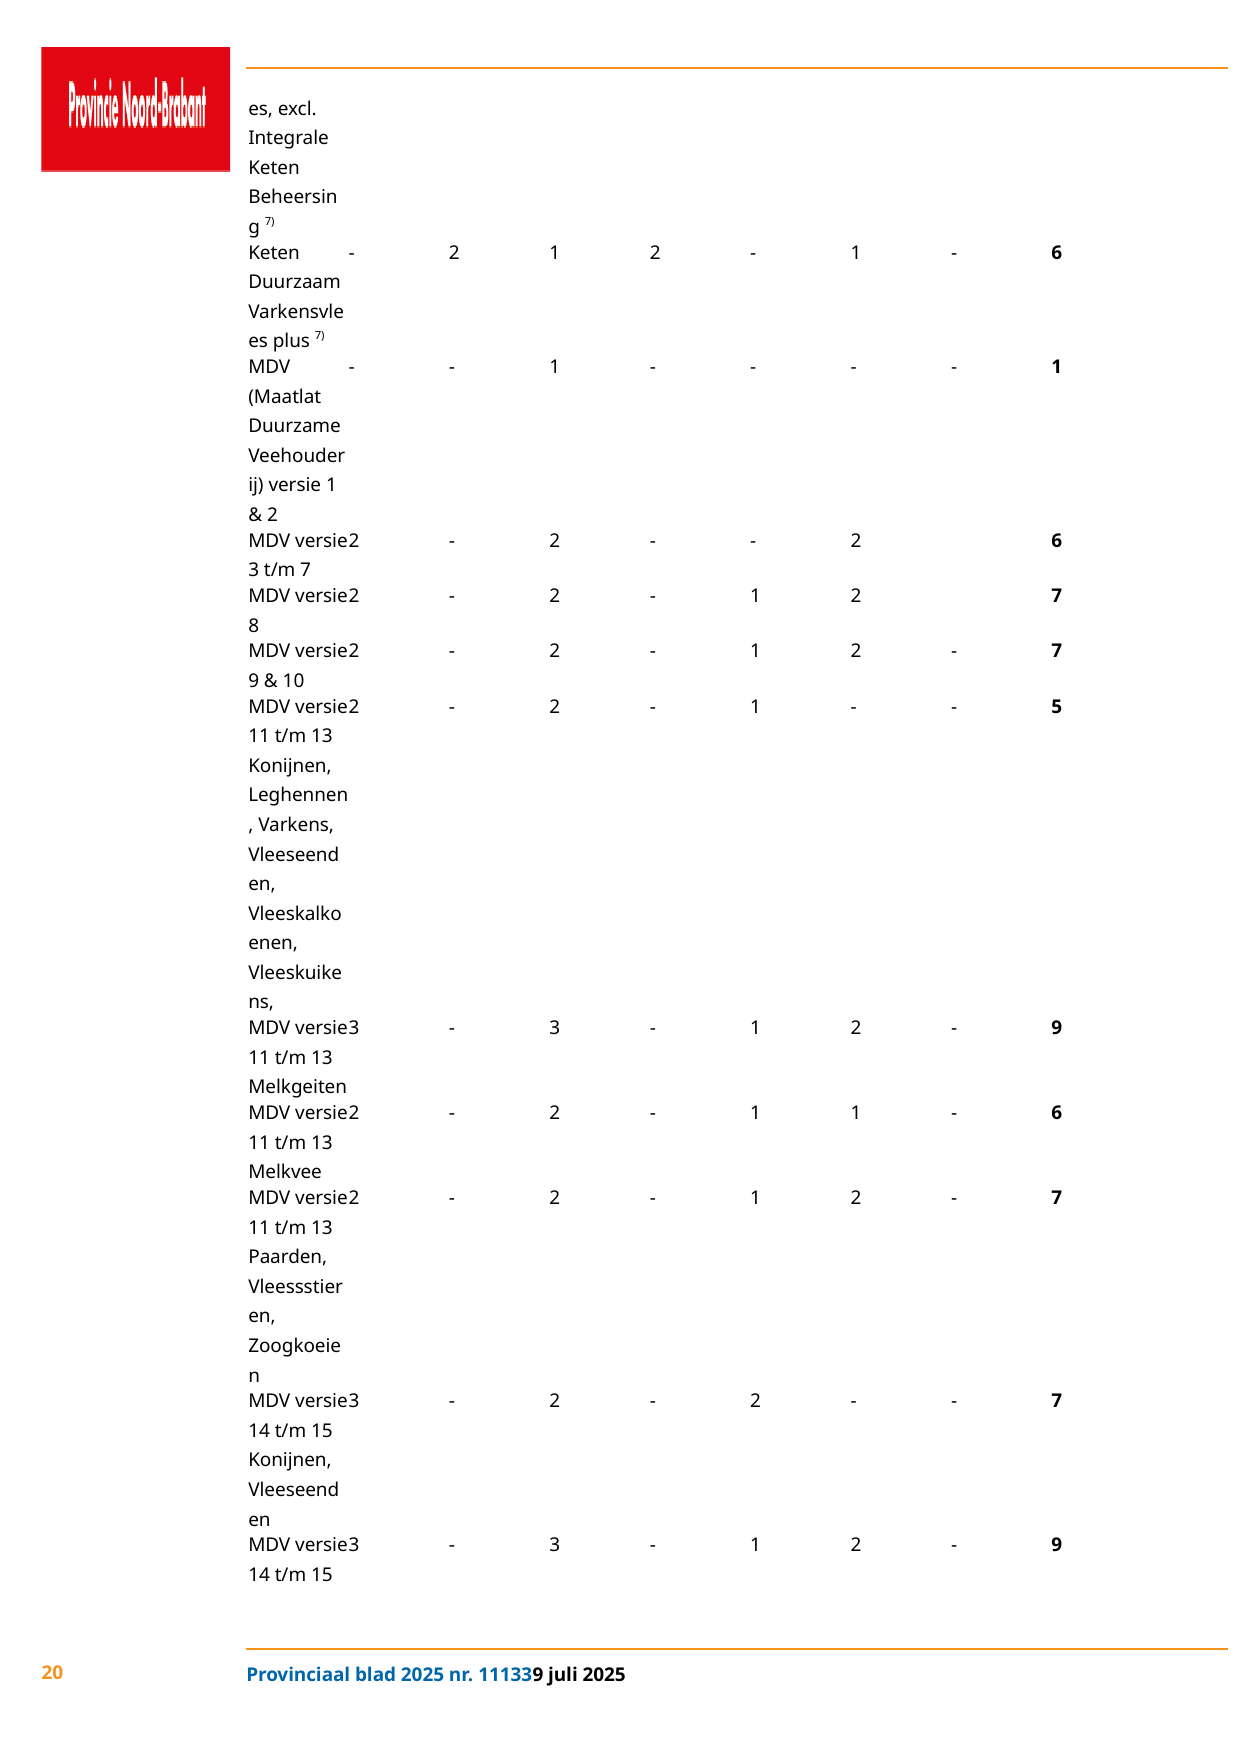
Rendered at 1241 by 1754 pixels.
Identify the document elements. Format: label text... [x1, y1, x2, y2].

table_cell 2 [348, 1099, 449, 1184]
table_cell - [449, 1388, 549, 1532]
table_cell 2 [549, 638, 649, 693]
table_cell 7 [1051, 1184, 1152, 1387]
table_cell 1 [549, 239, 649, 353]
table_cell - [449, 693, 549, 1014]
table_cell 1 [750, 582, 850, 638]
table_cell - [650, 582, 750, 638]
table_cell 6 [1051, 239, 1152, 353]
table_cell 5 [1051, 693, 1152, 1014]
table_cell - [348, 239, 449, 353]
table_cell - [951, 693, 1051, 1014]
table_cell MDV versie 11 t/m 13 Melkvee [248, 1099, 348, 1184]
table_cell 1 [750, 693, 850, 1014]
table_cell MDV versie 9 & 10 [248, 638, 348, 693]
table_cell - [650, 1184, 750, 1387]
table_cell - [850, 95, 951, 239]
table_cell MDV versie 11 t/m 13 Melkgeiten [248, 1015, 348, 1099]
table_cell 1 [1051, 353, 1152, 527]
table_cell 9 [1051, 1015, 1152, 1099]
table_cell MDV versie 11 t/m 13 Konijnen, Leghennen, Varkens, Vleeseenden, Vleeskalkoenen, Vleeskuikens, [248, 693, 348, 1014]
table_cell - [650, 693, 750, 1014]
table_cell MDV versie 11 t/m 13 Paarden, Vleessstieren, Zoogkoeien [248, 1184, 348, 1387]
table_cell 2 [850, 1015, 951, 1099]
table_cell 2 [549, 1099, 649, 1184]
table_cell - [850, 693, 951, 1014]
table_cell - [449, 353, 549, 527]
table_cell 2 [650, 239, 750, 353]
table_cell 3 [348, 1388, 449, 1532]
table_cell [449, 95, 549, 239]
table_cell - [650, 638, 750, 693]
table_cell 3 [348, 1532, 449, 1587]
table_cell es, excl. Integrale Keten Beheersing 7) [248, 95, 348, 239]
table_cell [951, 527, 1051, 582]
table_cell 2 [850, 638, 951, 693]
table_cell - [750, 239, 850, 353]
table_cell - [650, 1388, 750, 1532]
table_cell - [850, 1388, 951, 1532]
table_cell 1 [850, 239, 951, 353]
table_cell - [650, 353, 750, 527]
table_cell 2 [850, 527, 951, 582]
table_cell 3 [549, 1532, 649, 1587]
table_cell Keten Duurzaam Varkensvlees plus 7) [248, 239, 348, 353]
table_cell - [449, 1532, 549, 1587]
table_cell - [750, 95, 850, 239]
table_cell 9 [1051, 1532, 1152, 1587]
table_cell 2 [750, 1388, 850, 1532]
table_cell - [951, 638, 1051, 693]
table_cell 2 [348, 638, 449, 693]
table_cell 7 [1051, 582, 1152, 638]
table_cell 1 [549, 353, 649, 527]
table_cell 1 [850, 1099, 951, 1184]
table_cell 2 [449, 239, 549, 353]
table_cell MDV (Maatlat Duurzame Veehouderij) versie 1 & 2 [248, 353, 348, 527]
table_cell [1051, 95, 1152, 239]
table_cell - [951, 1388, 1051, 1532]
table_cell - [951, 1015, 1051, 1099]
table_cell - [650, 527, 750, 582]
picture [41, 47, 231, 172]
table_cell 2 [850, 1532, 951, 1587]
table_cell 2 [549, 693, 649, 1014]
table_cell - [449, 582, 549, 638]
table_cell 1 [750, 1099, 850, 1184]
table_cell 1 [750, 1184, 850, 1387]
table_cell [951, 582, 1051, 638]
table_cell [650, 95, 750, 239]
table_cell - [750, 353, 850, 527]
table_cell 7 [1051, 638, 1152, 693]
table_cell - [850, 353, 951, 527]
table_cell - [449, 527, 549, 582]
table_cell 2 [549, 1388, 649, 1532]
table_cell - [449, 638, 549, 693]
table_cell MDV versie 8 [248, 582, 348, 638]
table_cell 6 [1051, 1099, 1152, 1184]
table_cell 2 [549, 582, 649, 638]
table_cell 2 [850, 1184, 951, 1387]
table_cell - [449, 1184, 549, 1387]
table_cell 2 [549, 527, 649, 582]
table_cell 2 [348, 527, 449, 582]
table_cell MDV versie 14 t/m 15 [248, 1532, 348, 1587]
table_cell 2 [549, 1184, 649, 1387]
table_cell - [951, 1184, 1051, 1387]
table_cell 3 [348, 1015, 449, 1099]
table_cell 2 [850, 582, 951, 638]
table_cell - [449, 1099, 549, 1184]
table_cell - [650, 1015, 750, 1099]
table_cell - [951, 1099, 1051, 1184]
table_cell - [650, 1532, 750, 1587]
table_cell 1 [750, 1015, 850, 1099]
table_cell - [449, 1015, 549, 1099]
table_cell 2 [348, 1184, 449, 1387]
table_cell - [951, 1532, 1051, 1587]
table_cell MDV versie 3 t/m 7 [248, 527, 348, 582]
table_cell 1 [750, 1532, 850, 1587]
table_cell - [750, 527, 850, 582]
table_cell - [348, 95, 449, 239]
table_cell 2 [348, 582, 449, 638]
table_cell MDV versie 14 t/m 15 Konijnen, Vleeseenden [248, 1388, 348, 1532]
table_cell 2 [348, 693, 449, 1014]
table_cell - [951, 95, 1051, 239]
table_cell - [951, 239, 1051, 353]
table_cell - [951, 353, 1051, 527]
table_cell - [650, 1099, 750, 1184]
table_cell 1 [750, 638, 850, 693]
table_cell 3 [549, 1015, 649, 1099]
table_cell 6 [1051, 527, 1152, 582]
table_cell - [549, 95, 649, 239]
table_cell - [348, 353, 449, 527]
table_cell 7 [1051, 1388, 1152, 1532]
